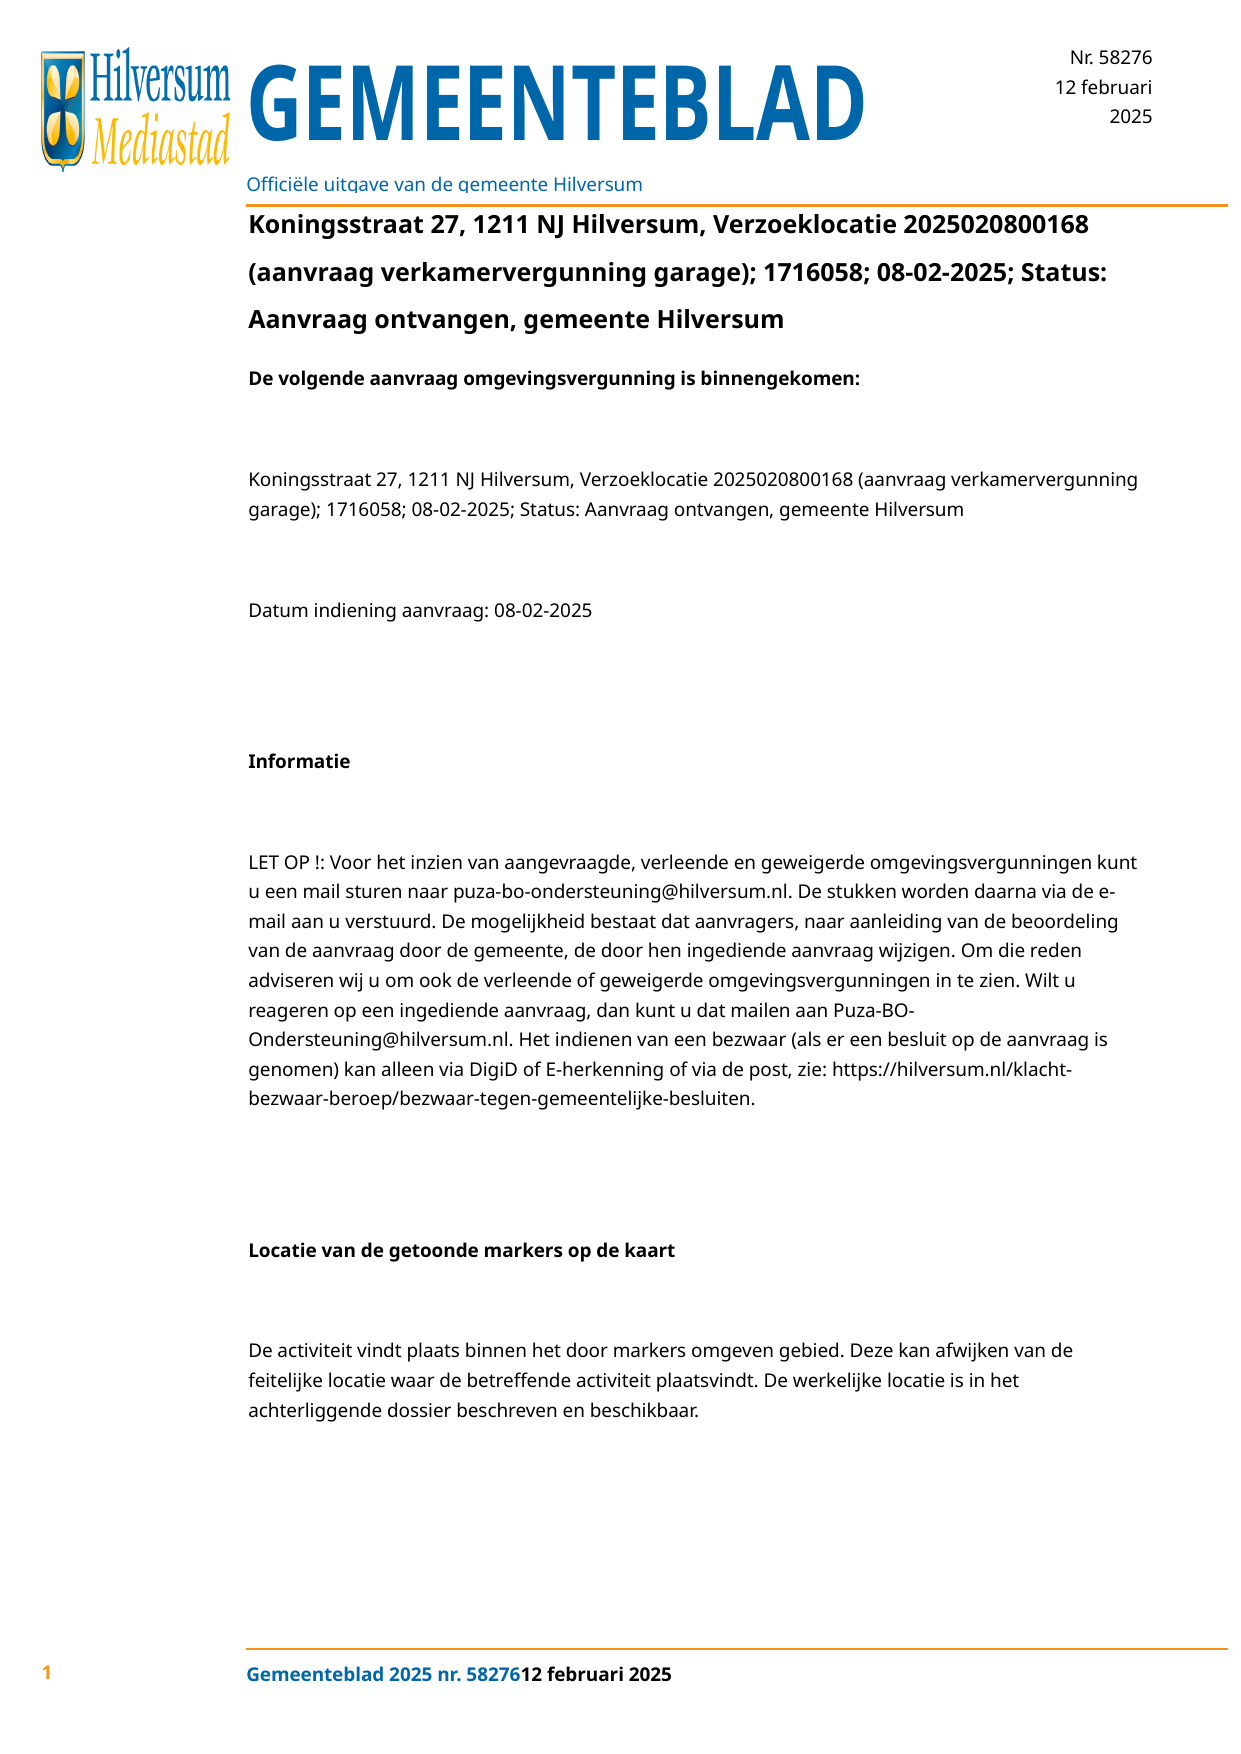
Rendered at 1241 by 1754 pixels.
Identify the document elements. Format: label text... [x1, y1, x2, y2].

text De volgende aanvraag omgevingsvergunning is binnengekomen: [248, 366, 1152, 391]
text Datum indiening aanvraag: 08-02-2025 [248, 597, 1152, 622]
text LET OP !: Voor het inzien van aangevraagde, verleende en geweigerde omgevingsvergunningen kunt u een mail sturen naar puza-bo-ondersteuning@hilversum.nl. De stukken worden daarna via de e-mail aan u verstuurd. De mogelijkheid bestaat dat aanvragers, naar aanleiding van de beoordeling van de aanvraag door de gemeente, de door hen ingediende aanvraag wijzigen. Om die reden adviseren wij u om ook de verleende of geweigerde omgevingsvergunningen in te zien. Wilt u reageren op een ingediende aanvraag, dan kunt u dat mailen aan Puza-BO-Ondersteuning@hilversum.nl. Het indienen van een bezwaar (als er een besluit op de aanvraag is genomen) kan alleen via DigiD of E-herkenning of via de post, zie: https://hilversum.nl/klacht-bezwaar-beroep/bezwaar-tegen-gemeentelijke-besluiten. [248, 849, 1152, 1111]
picture [41, 47, 231, 172]
text Koningsstraat 27, 1211 NJ Hilversum, Verzoeklocatie 2025020800168 (aanvraag verkamervergunning garage); 1716058; 08-02-2025; Status: Aanvraag ontvangen, gemeente Hilversum [248, 466, 1152, 522]
text Informatie [248, 748, 1152, 774]
text De activiteit vindt plaats binnen het door markers omgeven gebied. Deze kan afwijken van de feitelijke locatie waar de betreffende activiteit plaatsvindt. De werkelijke locatie is in het achterliggende dossier beschreven en beschikbaar. [248, 1338, 1152, 1422]
text Koningsstraat 27, 1211 NJ Hilversum, Verzoeklocatie 2025020800168 (aanvraag verkamervergunning garage); 1716058; 08-02-2025; Status: Aanvraag ontvangen, gemeente Hilversum [248, 207, 1152, 336]
text Locatie van de getoonde markers op de kaart [248, 1237, 1152, 1262]
